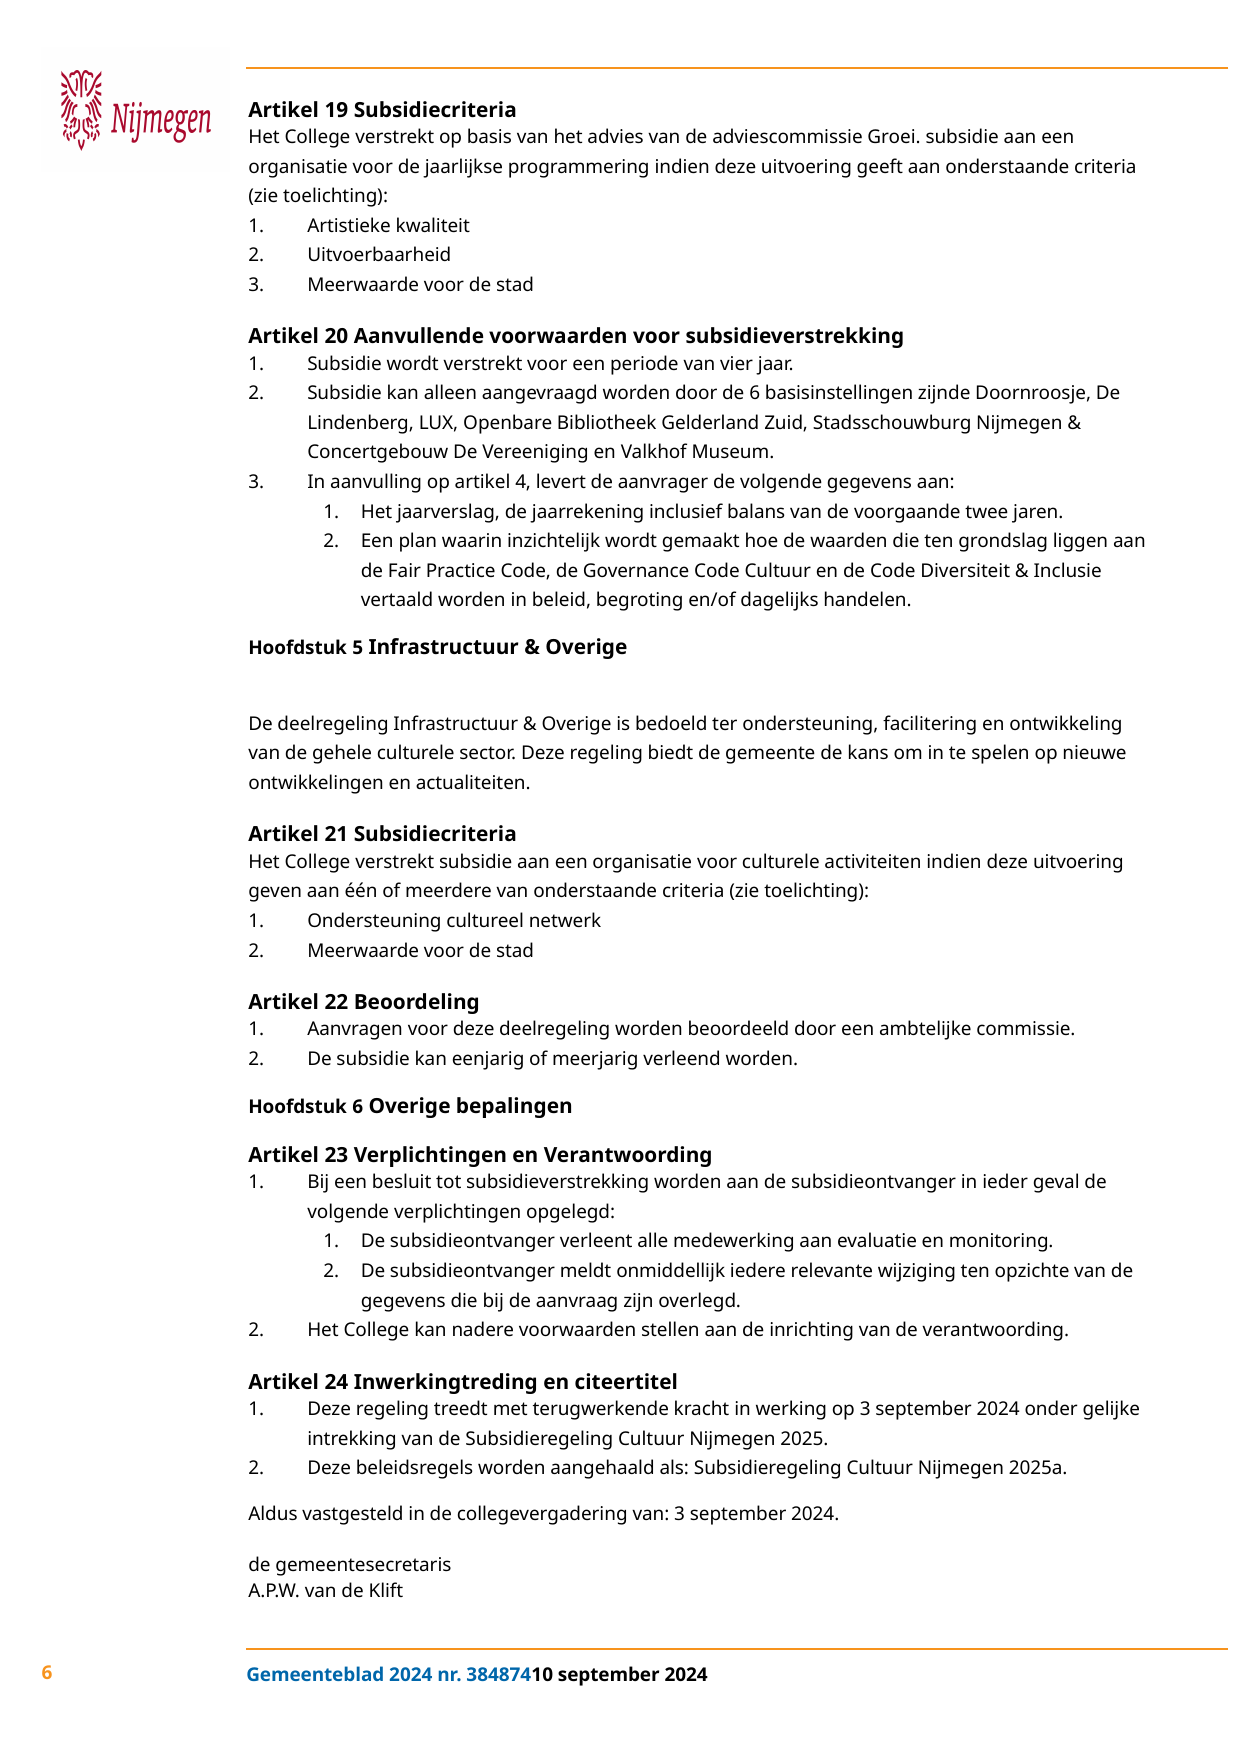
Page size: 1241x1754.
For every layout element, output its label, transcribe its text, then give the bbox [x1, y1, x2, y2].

picture [41, 47, 231, 172]
text Het College verstrekt op basis van het advies van de adviescommissie Groei. subsidie aan een organisatie voor de jaarlijkse programmering indien deze uitvoering geeft aan onderstaande criteria (zie toelichting): [248, 123, 1152, 208]
list Subsidie kan alleen aangevraagd worden door de 6 basisinstellingen zijnde Doornroosje, De Lindenberg, LUX, Openbare Bibliotheek Gelderland Zuid, Stadsschouwburg Nijmegen & Concertgebouw De Vereeniging en Valkhof Museum. [248, 379, 1152, 464]
text Artikel 20 Aanvullende voorwaarden voor subsidieverstrekking [248, 322, 1152, 350]
list Aanvragen voor deze deelregeling worden beoordeeld door een ambtelijke commissie. [248, 1016, 1152, 1041]
text A.P.W. van de Klift [248, 1577, 1152, 1603]
text Artikel 23 Verplichtingen en Verantwoording [248, 1140, 1152, 1168]
list Ondersteuning cultureel netwerk [248, 907, 1152, 933]
list Bij een besluit tot subsidieverstrekking worden aan de subsidieontvanger in ieder geval de volgende verplichtingen opgelegd: [248, 1168, 1152, 1224]
text Artikel 19 Subsidiecriteria [248, 95, 1152, 123]
list De subsidieontvanger meldt onmiddellijk iedere relevante wijziging ten opzichte van de gegevens die bij de aanvraag zijn overlegd. [323, 1257, 1152, 1313]
list De subsidieontvanger verleent alle medewerking aan evaluatie en monitoring. [323, 1228, 1152, 1253]
list De subsidie kan eenjarig of meerjarig verleend worden. [248, 1045, 1152, 1071]
list Het jaarverslag, de jaarrekening inclusief balans van de voorgaande twee jaren. [323, 498, 1152, 524]
text Artikel 21 Subsidiecriteria [248, 819, 1152, 848]
list Uitvoerbaarheid [248, 242, 1152, 267]
text de gemeentesecretaris [248, 1552, 1152, 1577]
list Subsidie wordt verstrekt voor een periode van vier jaar. [248, 350, 1152, 376]
list Het College kan nadere voorwaarden stellen aan de inrichting van de verantwoording. [248, 1316, 1152, 1342]
list Artistieke kwaliteit [248, 212, 1152, 238]
text Aldus vastgesteld in de collegevergadering van: 3 september 2024. [248, 1500, 1152, 1526]
text Hoofdstuk 5 Infrastructuur & Overige [248, 632, 1152, 661]
list Deze beleidsregels worden aangehaald als: Subsidieregeling Cultuur Nijmegen 2025a. [248, 1454, 1152, 1480]
list Deze regeling treedt met terugwerkende kracht in werking op 3 september 2024 onder gelijke intrekking van de Subsidieregeling Cultuur Nijmegen 2025. [248, 1395, 1152, 1451]
list Een plan waarin inzichtelijk wordt gemaakt hoe de waarden die ten grondslag liggen aan de Fair Practice Code, de Governance Code Cultuur en de Code Diversiteit & Inclusie vertaald worden in beleid, begroting en/of dagelijks handelen. [323, 527, 1152, 612]
text De deelregeling Infrastructuur & Overige is bedoeld ter ondersteuning, facilitering en ontwikkeling van de gehele culturele sector. Deze regeling biedt de gemeente de kans om in te spelen op nieuwe ontwikkelingen en actualiteiten. [248, 710, 1152, 795]
text Hoofdstuk 6 Overige bepalingen [248, 1091, 1152, 1119]
text Het College verstrekt subsidie aan een organisatie voor culturele activiteiten indien deze uitvoering geven aan één of meerdere van onderstaande criteria (zie toelichting): [248, 848, 1152, 903]
list Meerwaarde voor de stad [248, 937, 1152, 962]
text Artikel 22 Beoordeling [248, 987, 1152, 1016]
list In aanvulling op artikel 4, levert de aanvrager de volgende gegevens aan: [248, 468, 1152, 494]
list Meerwaarde voor de stad [248, 271, 1152, 297]
text Artikel 24 Inwerkingtreding en citeertitel [248, 1367, 1152, 1395]
